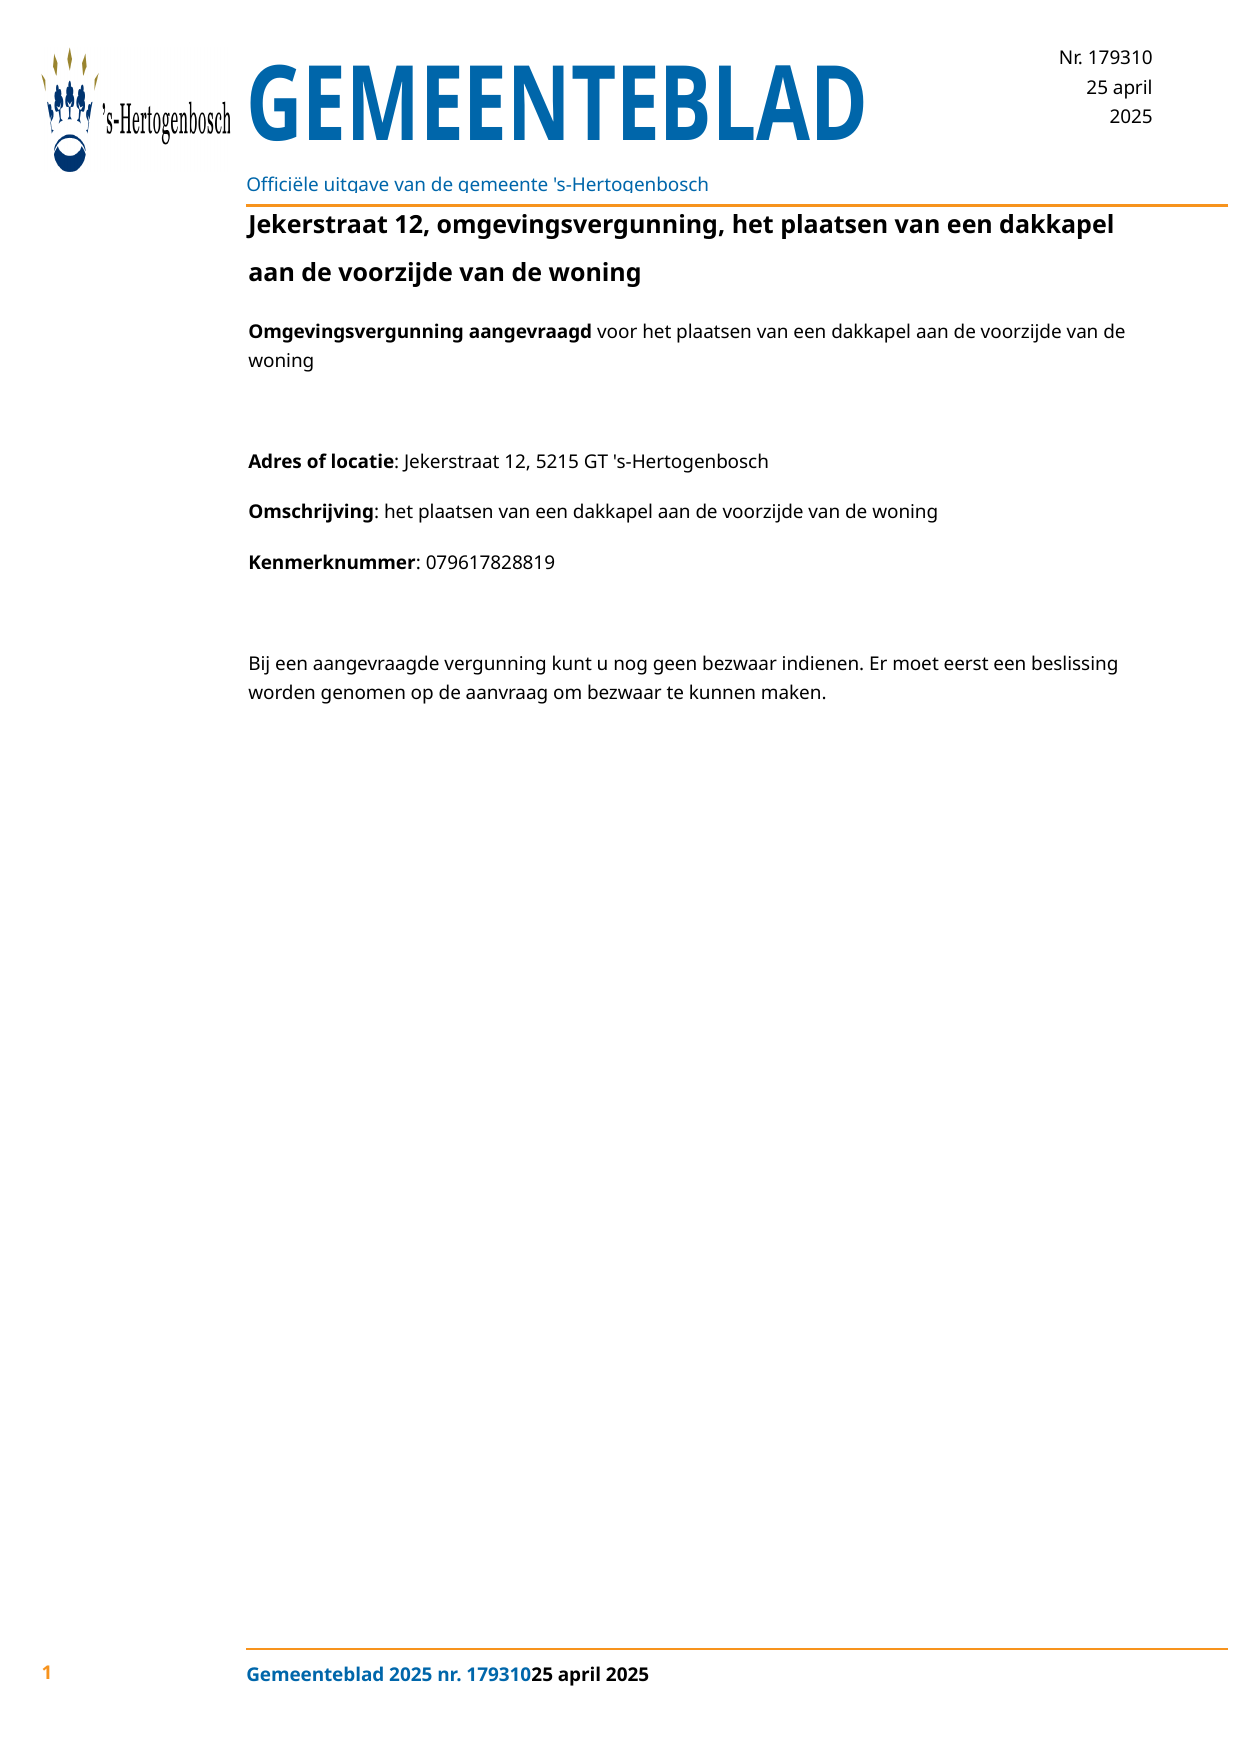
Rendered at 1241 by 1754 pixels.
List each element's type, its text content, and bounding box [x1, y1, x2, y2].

text Adres of locatie: Jekerstraat 12, 5215 GT 's-Hertogenbosch [248, 448, 1152, 474]
text Omgevingsvergunning aangevraagd voor het plaatsen van een dakkapel aan de voorzijde van de woning [248, 318, 1152, 373]
text Kenmerknummer: 079617828819 [248, 549, 1152, 575]
text Jekerstraat 12, omgevingsvergunning, het plaatsen van een dakkapel aan de voorzijde van de woning [248, 207, 1152, 288]
text Bij een aangevraagde vergunning kunt u nog geen bezwaar indienen. Er moet eerst een beslissing worden genomen op de aanvraag om bezwaar te kunnen maken. [248, 650, 1152, 705]
picture [41, 47, 231, 172]
text Omschrijving: het plaatsen van een dakkapel aan de voorzijde van de woning [248, 499, 1152, 524]
